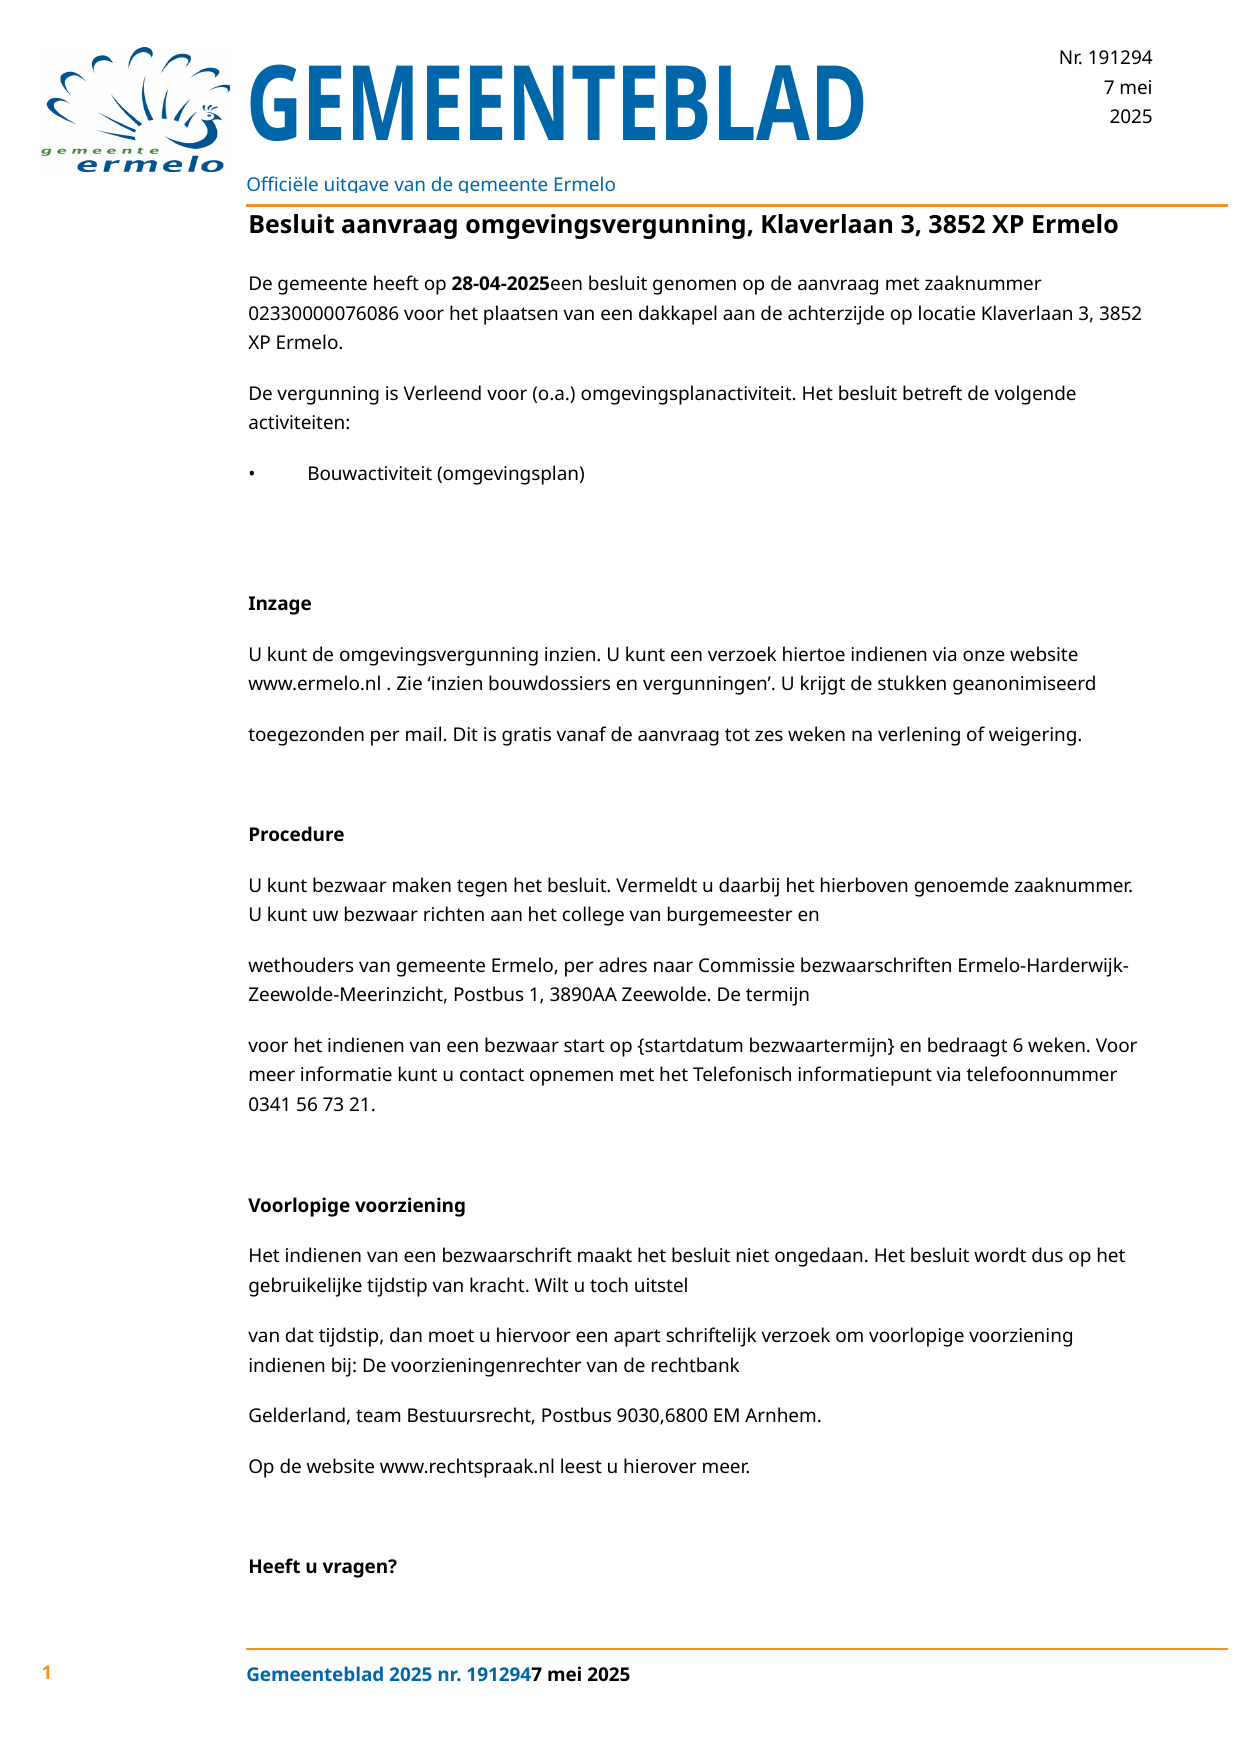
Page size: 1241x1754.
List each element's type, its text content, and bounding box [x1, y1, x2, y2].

text wethouders van gemeente Ermelo, per adres naar Commissie bezwaarschriften Ermelo-Harderwijk-Zeewolde-Meerinzicht, Postbus 1, 3890AA Zeewolde. De termijn [248, 952, 1152, 1007]
text Inzage [248, 590, 1152, 616]
list Bouwactiviteit (omgevingsplan) [248, 460, 1152, 486]
text De vergunning is Verleend voor (o.a.) omgevingsplanactiviteit. Het besluit betreft de volgende activiteiten: [248, 380, 1152, 435]
text Gelderland, team Bestuursrecht, Postbus 9030,6800 EM Arnhem. [248, 1402, 1152, 1428]
text toegezonden per mail. Dit is gratis vanaf de aanvraag tot zes weken na verlening of weigering. [248, 721, 1152, 746]
text voor het indienen van een bezwaar start op {startdatum bezwaartermijn} en bedraagt 6 weken. Voor meer informatie kunt u contact opnemen met het Telefonisch informatiepunt via telefoonnummer 0341 56 73 21. [248, 1032, 1152, 1117]
text Voorlopige voorziening [248, 1192, 1152, 1218]
picture [41, 47, 231, 172]
text Op de website www.rechtspraak.nl leest u hierover meer. [248, 1453, 1152, 1478]
text U kunt bezwaar maken tegen het besluit. Vermeldt u daarbij het hierboven genoemde zaaknummer. U kunt uw bezwaar richten aan het college van burgemeester en [248, 872, 1152, 927]
text De gemeente heeft op 28-04-2025een besluit genomen op de aanvraag met zaaknummer 02330000076086 voor het plaatsen van een dakkapel aan de achterzijde op locatie Klaverlaan 3, 3852 XP Ermelo. [248, 270, 1152, 355]
text U kunt de omgevingsvergunning inzien. U kunt een verzoek hiertoe indienen via onze website www.ermelo.nl . Zie ‘inzien bouwdossiers en vergunningen’. U krijgt de stukken geanonimiseerd [248, 641, 1152, 696]
text Procedure [248, 822, 1152, 847]
text van dat tijdstip, dan moet u hiervoor een apart schriftelijk verzoek om voorlopige voorziening indienen bij: De voorzieningenrechter van de rechtbank [248, 1322, 1152, 1378]
text Het indienen van een bezwaarschrift maakt het besluit niet ongedaan. Het besluit wordt dus op het gebruikelijke tijdstip van kracht. Wilt u toch uitstel [248, 1242, 1152, 1298]
text Besluit aanvraag omgevingsvergunning, Klaverlaan 3, 3852 XP Ermelo [248, 207, 1152, 241]
text Heeft u vragen? [248, 1554, 1152, 1579]
